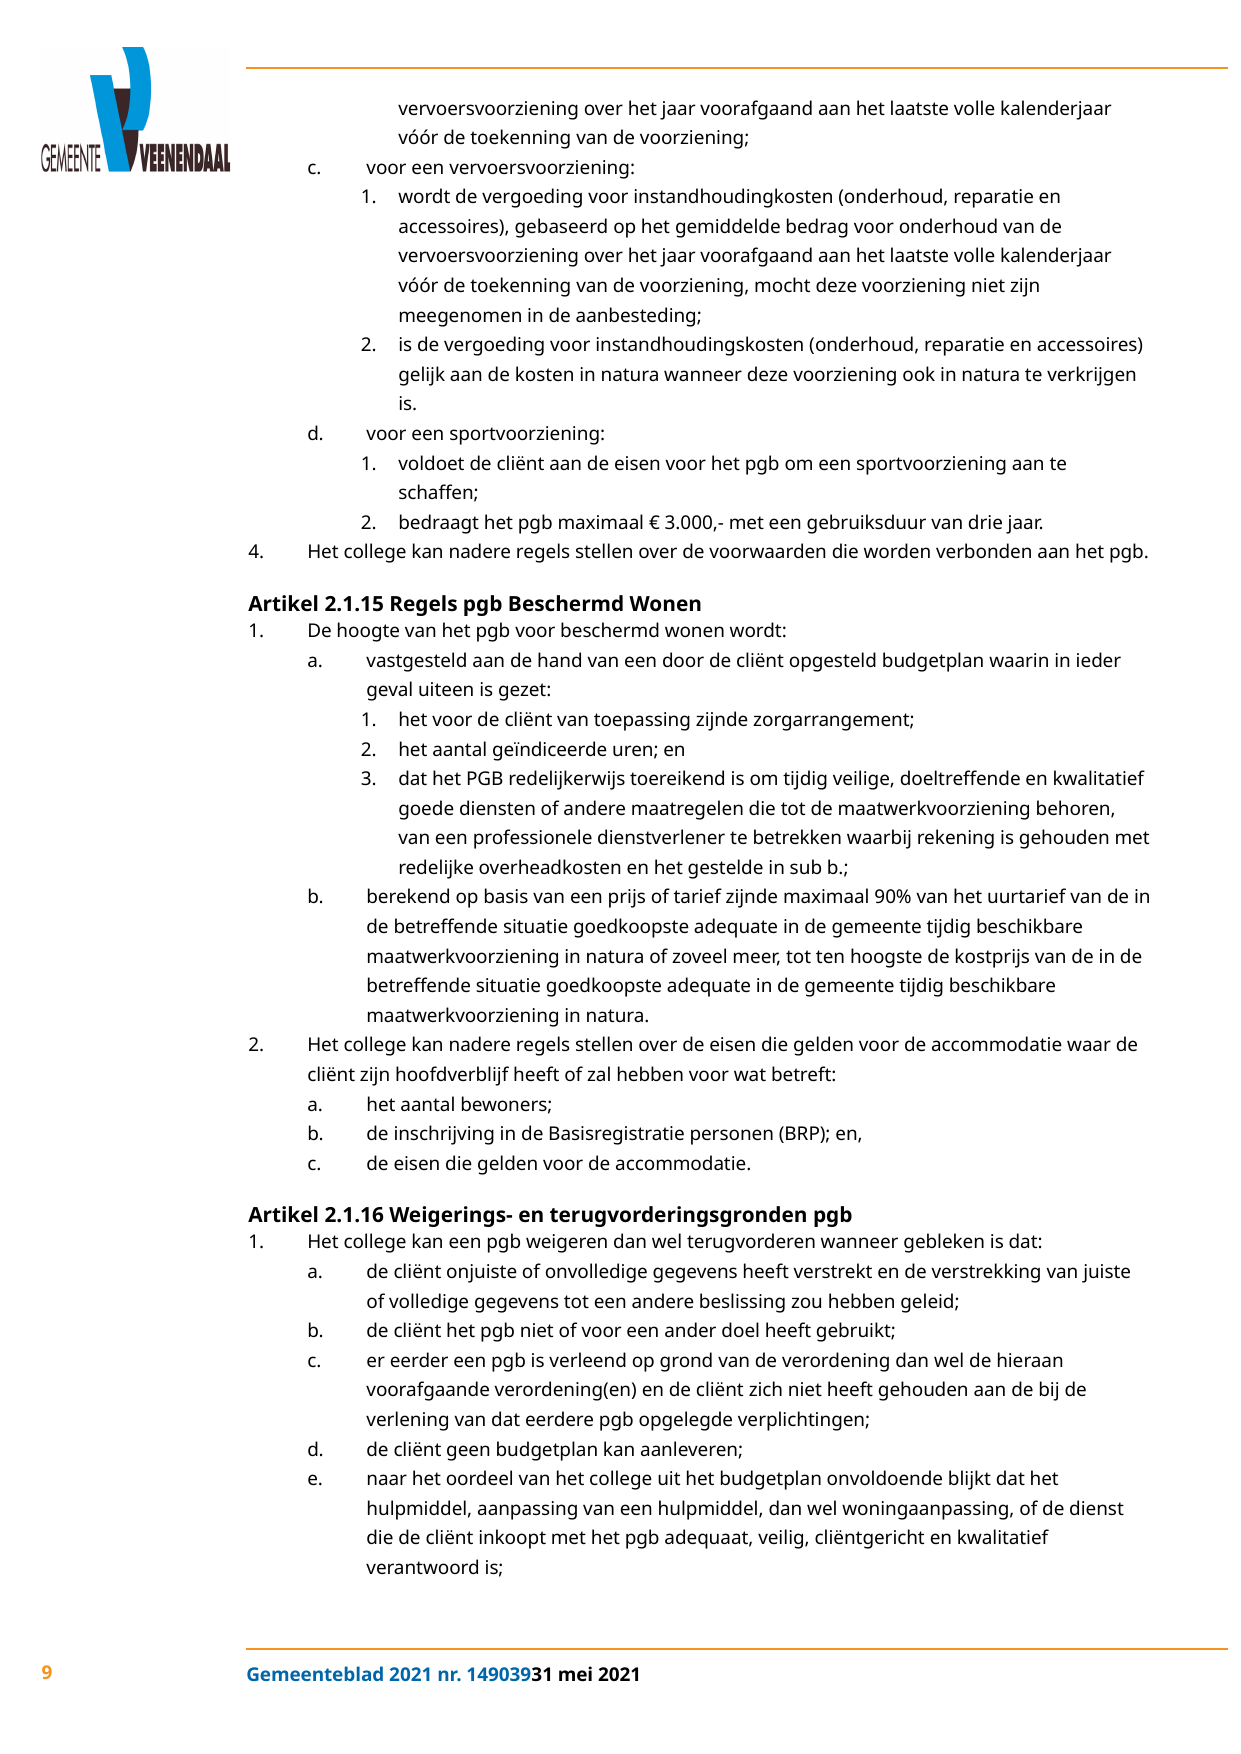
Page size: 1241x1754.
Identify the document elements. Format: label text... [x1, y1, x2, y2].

list de cliënt geen budgetplan kan aanleveren; [307, 1436, 1152, 1462]
list het voor de cliënt van toepassing zijnde zorgarrangement; [361, 706, 1152, 732]
list de eisen die gelden voor de accommodatie. [307, 1150, 1152, 1176]
list dat het PGB redelijkerwijs toereikend is om tijdig veilige, doeltreffende en kwalitatief goede diensten of andere maatregelen die tot de maatwerkvoorziening behoren, van een professionele dienstverlener te betrekken waarbij rekening is gehouden met redelijke overheadkosten en het gestelde in sub b.; [361, 765, 1152, 880]
list het aantal bewoners; [307, 1091, 1152, 1116]
picture [41, 47, 130, 172]
list de cliënt onjuiste of onvolledige gegevens heeft verstrekt en de verstrekking van juiste of volledige gegevens tot een andere beslissing zou hebben geleid; [307, 1258, 1152, 1314]
list er eerder een pgb is verleend op grond van de verordening dan wel de hieraan voorafgaande verordening(en) en de cliënt zich niet heeft gehouden aan de bij de verlening van dat eerdere pgb opgelegde verplichtingen; [307, 1347, 1152, 1432]
text Artikel 2.1.16 Weigerings- en terugvorderingsgronden pgb [248, 1200, 1152, 1229]
list wordt de vergoeding voor instandhoudingkosten (onderhoud, reparatie en accessoires), gebaseerd op het gemiddelde bedrag voor onderhoud van de vervoersvoorziening over het jaar voorafgaand aan het laatste volle kalenderjaar vóór de toekenning van de voorziening, mocht deze voorziening niet zijn meegenomen in de aanbesteding; [361, 183, 1152, 328]
list voor een sportvoorziening: [307, 420, 1152, 446]
text Artikel 2.1.15 Regels pgb Beschermd Wonen [248, 589, 1152, 617]
list voor een vervoersvoorziening: [307, 154, 1152, 180]
list Het college kan een pgb weigeren dan wel terugvorderen wanneer gebleken is dat: [248, 1229, 1152, 1254]
list Het college kan nadere regels stellen over de eisen die gelden voor de accommodatie waar de cliënt zijn hoofdverblijf heeft of zal hebben voor wat betreft: [248, 1032, 1152, 1087]
list bedraagt het pgb maximaal € 3.000,- met een gebruiksduur van drie jaar. [361, 509, 1152, 535]
list voldoet de cliënt aan de eisen voor het pgb om een sportvoorziening aan te schaffen; [361, 450, 1152, 505]
picture [123, 47, 231, 172]
list de inschrijving in de Basisregistratie personen (BRP); en, [307, 1120, 1152, 1146]
list is de vergoeding voor instandhoudingskosten (onderhoud, reparatie en accessoires) gelijk aan de kosten in natura wanneer deze voorziening ook in natura te verkrijgen is. [361, 331, 1152, 416]
list vastgesteld aan de hand van een door de cliënt opgesteld budgetplan waarin in ieder geval uiteen is gezet: [307, 647, 1152, 702]
list vervoersvoorziening over het jaar voorafgaand aan het laatste volle kalenderjaar vóór de toekenning van de voorziening; [361, 95, 1152, 150]
list berekend op basis van een prijs of tarief zijnde maximaal 90% van het uurtarief van de in de betreffende situatie goedkoopste adequate in de gemeente tijdig beschikbare maatwerkvoorziening in natura of zoveel meer, tot ten hoogste de kostprijs van de in de betreffende situatie goedkoopste adequate in de gemeente tijdig beschikbare maatwerkvoorziening in natura. [307, 884, 1152, 1028]
list het aantal geïndiceerde uren; en [361, 736, 1152, 761]
list de cliënt het pgb niet of voor een ander doel heeft gebruikt; [307, 1317, 1152, 1343]
list naar het oordeel van het college uit het budgetplan onvoldoende blijkt dat het hulpmiddel, aanpassing van een hulpmiddel, dan wel woningaanpassing, of de dienst die de cliënt inkoopt met het pgb adequaat, veilig, cliëntgericht en kwalitatief verantwoord is; [307, 1465, 1152, 1580]
list Het college kan nadere regels stellen over de voorwaarden die worden verbonden aan het pgb. [248, 538, 1152, 564]
list De hoogte van het pgb voor beschermd wonen wordt: [248, 617, 1152, 643]
